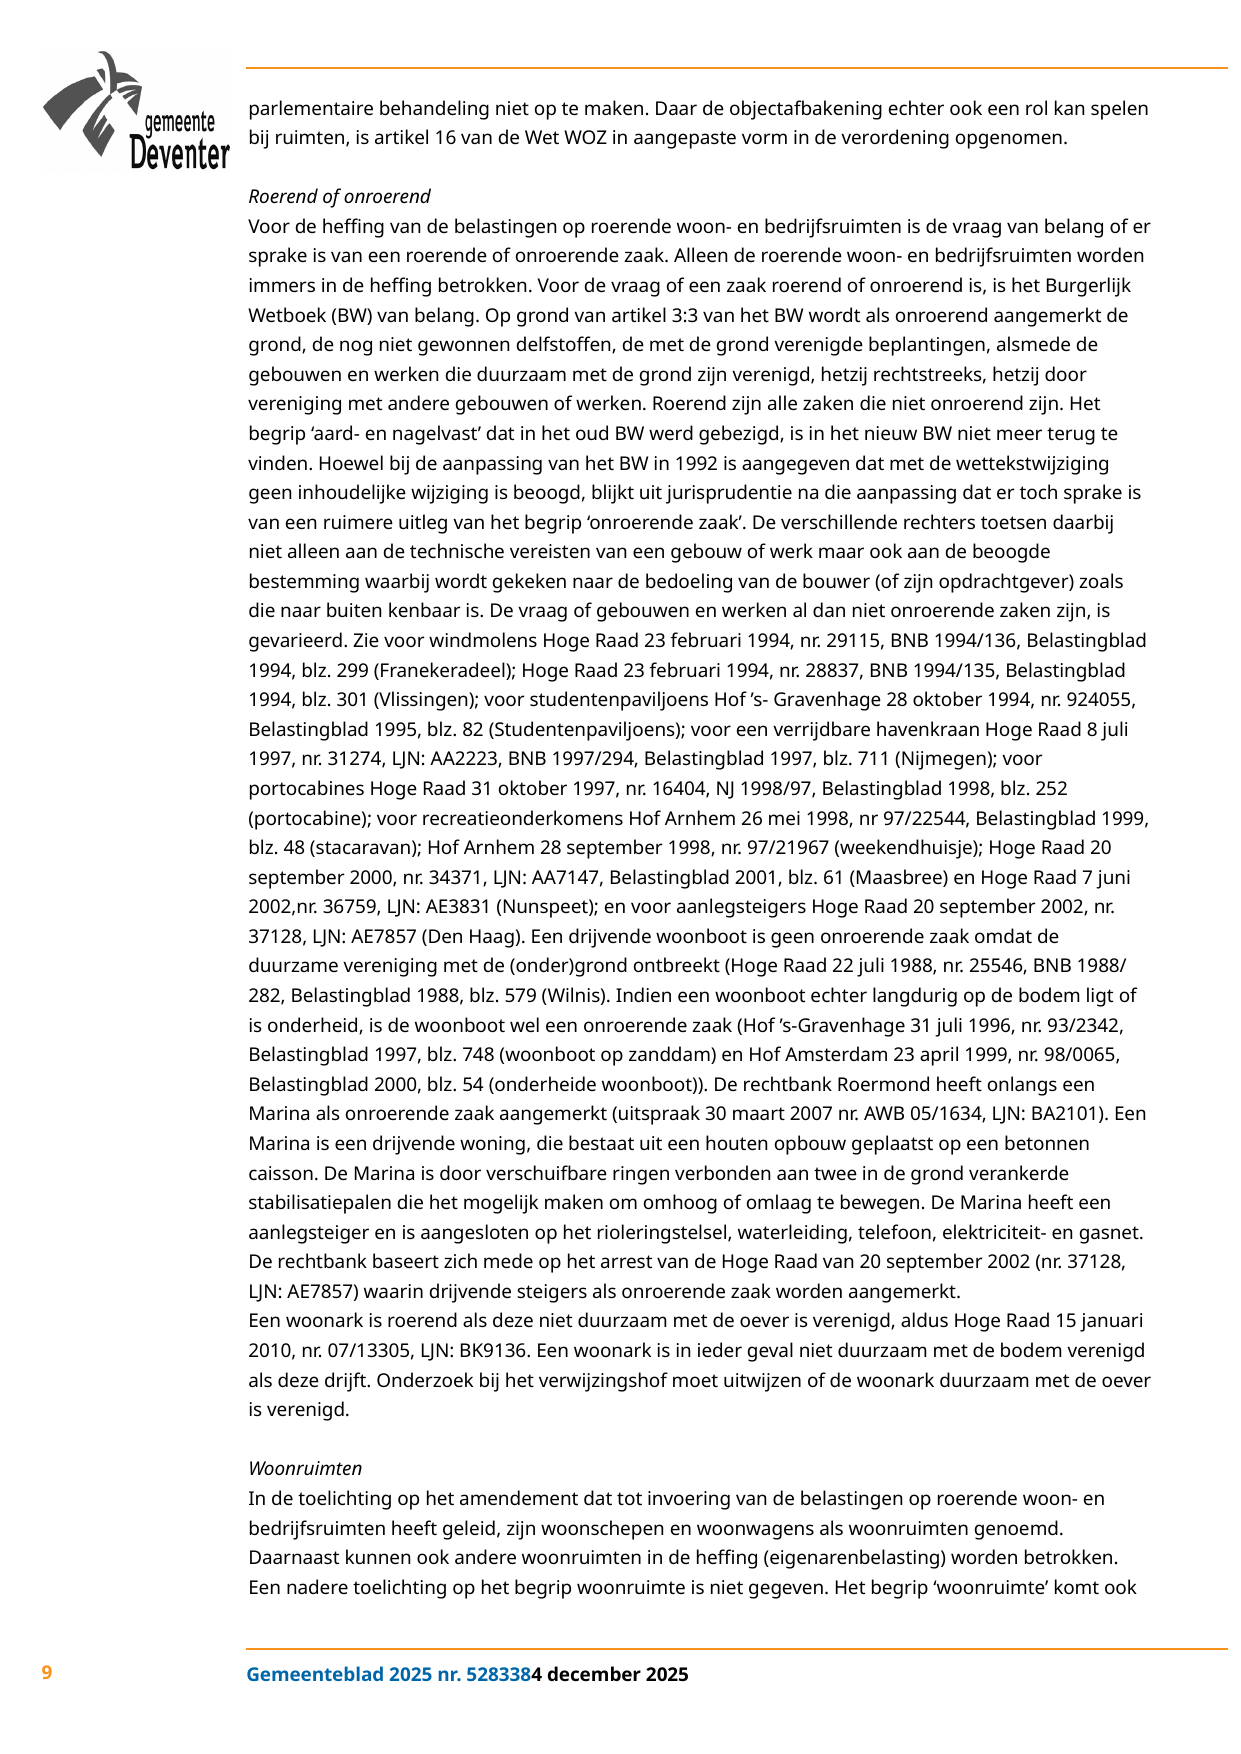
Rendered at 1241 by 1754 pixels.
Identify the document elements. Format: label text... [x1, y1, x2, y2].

text In de toelichting op het amendement dat tot invoering van de belastingen op roerende woon- en bedrijfsruimten heeft geleid, zijn woonschepen en woonwagens als woonruimten genoemd. Daarnaast kunnen ook andere woonruimten in de heffing (eigenarenbelasting) worden betrokken. Een nadere toelichting op het begrip woonruimte is niet gegeven. Het begrip ‘woonruimte’ komt ook [248, 1485, 1152, 1600]
text Woonruimten [248, 1456, 1152, 1481]
text Voor de heffing van de belastingen op roerende woon- en bedrijfsruimten is de vraag van belang of er sprake is van een roerende of onroerende zaak. Alleen de roerende woon- en bedrijfsruimten worden immers in de heffing betrokken. Voor de vraag of een zaak roerend of onroerend is, is het Burgerlijk Wetboek (BW) van belang. Op grond van artikel 3:3 van het BW wordt als onroerend aangemerkt de grond, de nog niet gewonnen delfstoffen, de met de grond verenigde beplantingen, alsmede de gebouwen en werken die duurzaam met de grond zijn verenigd, hetzij rechtstreeks, hetzij door vereniging met andere gebouwen of werken. Roerend zijn alle zaken die niet onroerend zijn. Het begrip ‘aard- en nagelvast’ dat in het oud BW werd gebezigd, is in het nieuw BW niet meer terug te vinden. Hoewel bij de aanpassing van het BW in 1992 is aangegeven dat met de wettekstwijziging geen inhoudelijke wijziging is beoogd, blijkt uit jurisprudentie na die aanpassing dat er toch sprake is van een ruimere uitleg van het begrip ‘onroerende zaak’. De verschillende rechters toetsen daarbij niet alleen aan de technische vereisten van een gebouw of werk maar ook aan de beoogde bestemming waarbij wordt gekeken naar de bedoeling van de bouwer (of zijn opdrachtgever) zoals die naar buiten kenbaar is. De vraag of gebouwen en werken al dan niet onroerende zaken zijn, is gevarieerd. Zie voor windmolens Hoge Raad 23 februari 1994, nr. 29115, BNB 1994/136, Belastingblad 1994, blz. 299 (Franekeradeel); Hoge Raad 23 februari 1994, nr. 28837, BNB 1994/135, Belastingblad 1994, blz. 301 (Vlissingen); voor studentenpaviljoens Hof ’s- Gravenhage 28 oktober 1994, nr. 924055, Belastingblad 1995, blz. 82 (Studentenpaviljoens); voor een verrijdbare havenkraan Hoge Raad 8 juli 1997, nr. 31274, LJN: AA2223, BNB 1997/294, Belastingblad 1997, blz. 711 (Nijmegen); voor portocabines Hoge Raad 31 oktober 1997, nr. 16404, NJ 1998/97, Belastingblad 1998, blz. 252 (portocabine); voor recreatieonderkomens Hof Arnhem 26 mei 1998, nr 97/22544, Belastingblad 1999, blz. 48 (stacaravan); Hof Arnhem 28 september 1998, nr. 97/21967 (weekendhuisje); Hoge Raad 20 september 2000, nr. 34371, LJN: AA7147, Belastingblad 2001, blz. 61 (Maasbree) en Hoge Raad 7 juni 2002,nr. 36759, LJN: AE3831 (Nunspeet); en voor aanlegsteigers Hoge Raad 20 september 2002, nr. 37128, LJN: AE7857 (Den Haag). Een drijvende woonboot is geen onroerende zaak omdat de duurzame vereniging met de (onder)grond ontbreekt (Hoge Raad 22 juli 1988, nr. 25546, BNB 1988/ 282, Belastingblad 1988, blz. 579 (Wilnis). Indien een woonboot echter langdurig op de bodem ligt of is onderheid, is de woonboot wel een onroerende zaak (Hof ’s-Gravenhage 31 juli 1996, nr. 93/2342, Belastingblad 1997, blz. 748 (woonboot op zanddam) en Hof Amsterdam 23 april 1999, nr. 98/0065, Belastingblad 2000, blz. 54 (onderheide woonboot)). De rechtbank Roermond heeft onlangs een Marina als onroerende zaak aangemerkt (uitspraak 30 maart 2007 nr. AWB 05/1634, LJN: BA2101). Een Marina is een drijvende woning, die bestaat uit een houten opbouw geplaatst op een betonnen caisson. De Marina is door verschuifbare ringen verbonden aan twee in de grond verankerde stabilisatiepalen die het mogelijk maken om omhoog of omlaag te bewegen. De Marina heeft een aanlegsteiger en is aangesloten op het rioleringstelsel, waterleiding, telefoon, elektriciteit- en gasnet. De rechtbank baseert zich mede op het arrest van de Hoge Raad van 20 september 2002 (nr. 37128, LJN: AE7857) waarin drijvende steigers als onroerende zaak worden aangemerkt. [248, 213, 1152, 1304]
text Roerend of onroerend [248, 183, 1152, 209]
picture [41, 47, 231, 172]
text parlementaire behandeling niet op te maken. Daar de objectafbakening echter ook een rol kan spelen bij ruimten, is artikel 16 van de Wet WOZ in aangepaste vorm in de verordening opgenomen. [248, 95, 1152, 150]
text Een woonark is roerend als deze niet duurzaam met de oever is verenigd, aldus Hoge Raad 15 januari 2010, nr. 07/13305, LJN: BK9136. Een woonark is in ieder geval niet duurzaam met de bodem verenigd als deze drijft. Onderzoek bij het verwijzingshof moet uitwijzen of de woonark duurzaam met de oever is verenigd. [248, 1308, 1152, 1422]
